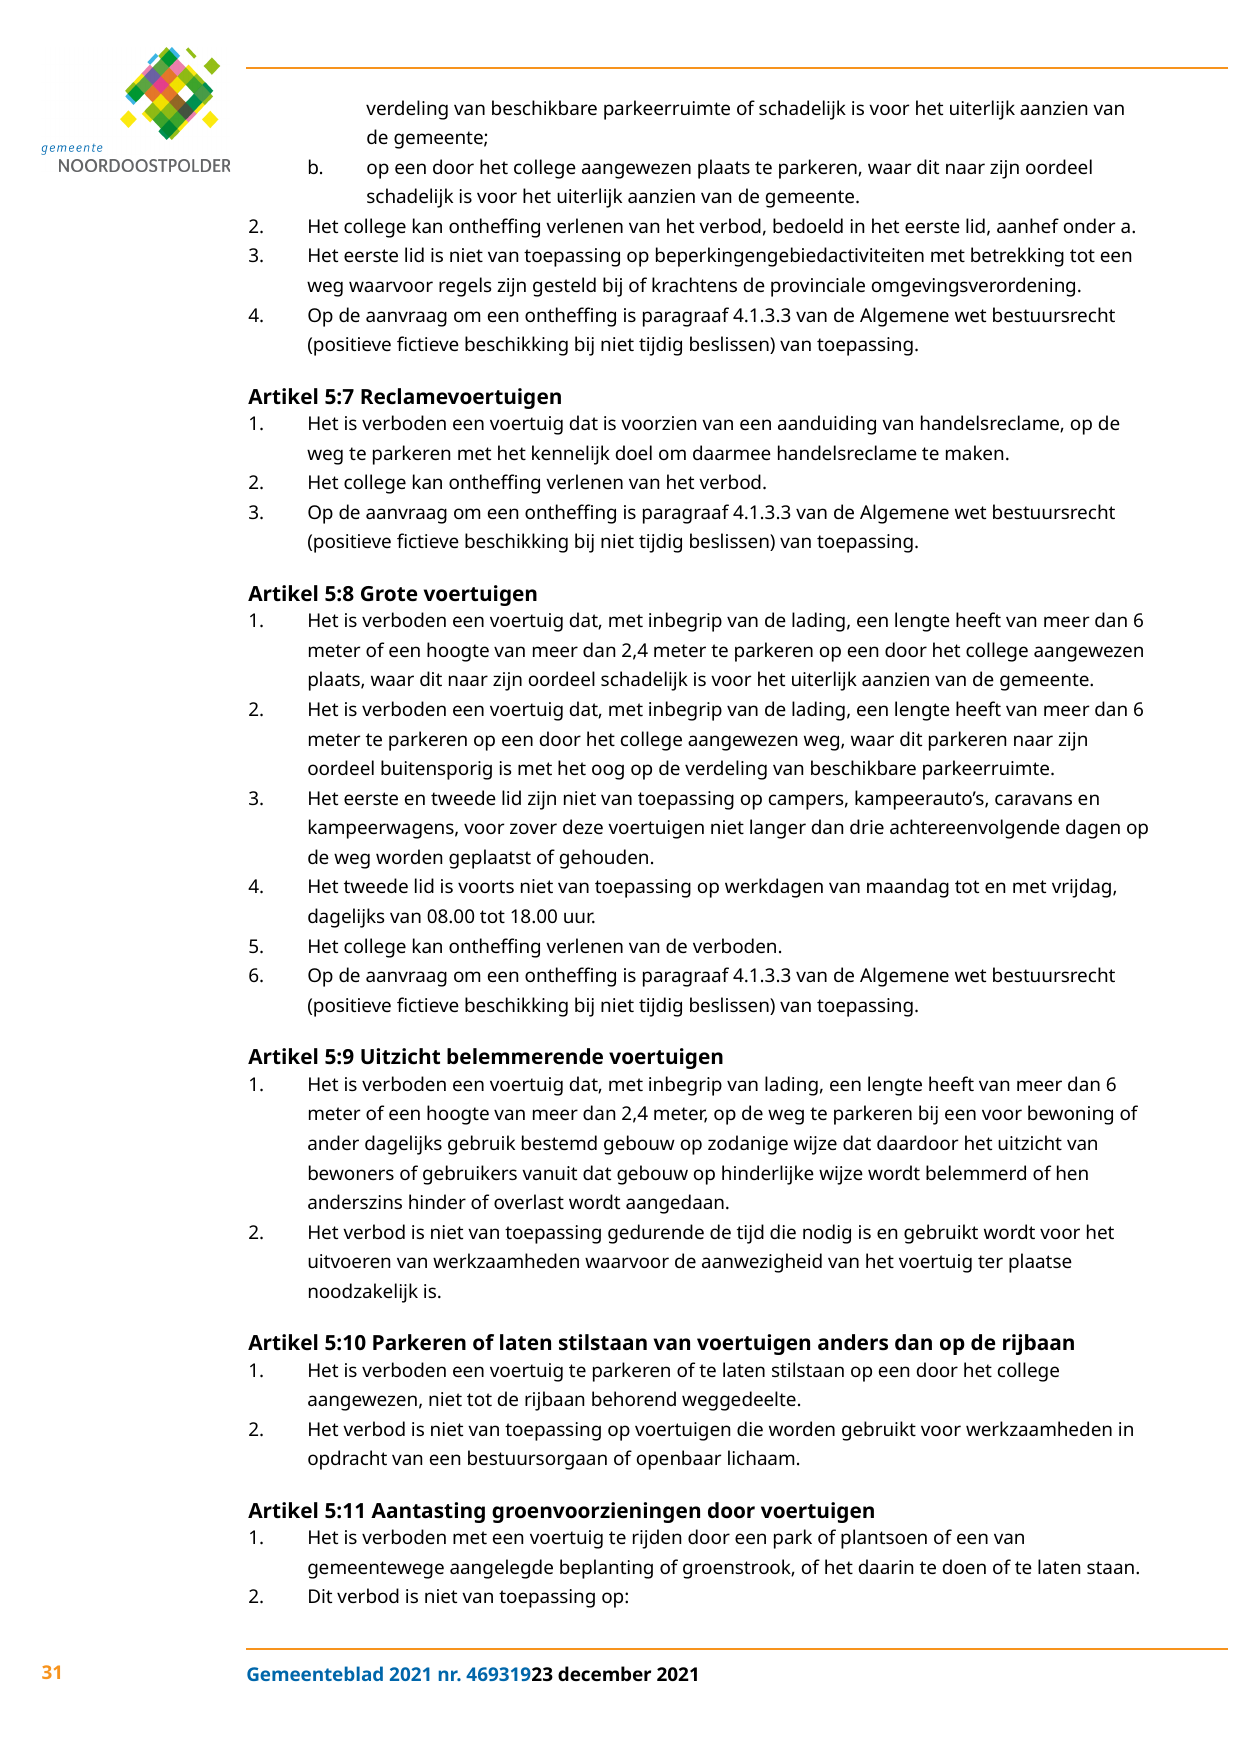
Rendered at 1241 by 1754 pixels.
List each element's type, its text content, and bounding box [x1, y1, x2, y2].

list op een door het college aangewezen plaats te parkeren, waar dit naar zijn oordeel schadelijk is voor het uiterlijk aanzien van de gemeente. [307, 154, 1152, 209]
list Het eerste lid is niet van toepassing op beperkingengebiedactiviteiten met betrekking tot een weg waarvoor regels zijn gesteld bij of krachtens de provinciale omgevingsverordening. [248, 243, 1152, 298]
list Het college kan ontheffing verlenen van het verbod. [248, 469, 1152, 495]
text Artikel 5:7 Reclamevoertuigen [248, 382, 1152, 410]
list Dit verbod is niet van toepassing op: [248, 1584, 1152, 1609]
list Het is verboden een voertuig dat, met inbegrip van lading, een lengte heeft van meer dan 6 meter of een hoogte van meer dan 2,4 meter, op de weg te parkeren bij een voor bewoning of ander dagelijks gebruik bestemd gebouw op zodanige wijze dat daardoor het uitzicht van bewoners of gebruikers vanuit dat gebouw op hinderlijke wijze wordt belemmerd of hen anderszins hinder of overlast wordt aangedaan. [248, 1071, 1152, 1215]
list Het tweede lid is voorts niet van toepassing op werkdagen van maandag tot en met vrijdag, dagelijks van 08.00 tot 18.00 uur. [248, 874, 1152, 929]
list Het is verboden een voertuig dat, met inbegrip van de lading, een lengte heeft van meer dan 6 meter of een hoogte van meer dan 2,4 meter te parkeren op een door het college aangewezen plaats, waar dit naar zijn oordeel schadelijk is voor het uiterlijk aanzien van de gemeente. [248, 607, 1152, 692]
text Artikel 5:10 Parkeren of laten stilstaan van voertuigen anders dan op de rijbaan [248, 1328, 1152, 1357]
list Op de aanvraag om een ontheffing is paragraaf 4.1.3.3 van de Algemene wet bestuursrecht (positieve fictieve beschikking bij niet tijdig beslissen) van toepassing. [248, 499, 1152, 554]
list Op de aanvraag om een ontheffing is paragraaf 4.1.3.3 van de Algemene wet bestuursrecht (positieve fictieve beschikking bij niet tijdig beslissen) van toepassing. [248, 962, 1152, 1018]
list Op de aanvraag om een ontheffing is paragraaf 4.1.3.3 van de Algemene wet bestuursrecht (positieve fictieve beschikking bij niet tijdig beslissen) van toepassing. [248, 302, 1152, 357]
list Het is verboden een voertuig dat, met inbegrip van de lading, een lengte heeft van meer dan 6 meter te parkeren op een door het college aangewezen weg, waar dit parkeren naar zijn oordeel buitensporig is met het oog op de verdeling van beschikbare parkeerruimte. [248, 696, 1152, 781]
list Het eerste en tweede lid zijn niet van toepassing op campers, kampeerauto’s, caravans en kampeerwagens, voor zover deze voertuigen niet langer dan drie achtereenvolgende dagen op de weg worden geplaatst of gehouden. [248, 785, 1152, 870]
list verdeling van beschikbare parkeerruimte of schadelijk is voor het uiterlijk aanzien van de gemeente; [307, 95, 1152, 150]
list Het college kan ontheffing verlenen van de verboden. [248, 933, 1152, 959]
list Het verbod is niet van toepassing op voertuigen die worden gebruikt voor werkzaamheden in opdracht van een bestuursorgaan of openbaar lichaam. [248, 1416, 1152, 1471]
list Het verbod is niet van toepassing gedurende de tijd die nodig is en gebruikt wordt voor het uitvoeren van werkzaamheden waarvoor de aanwezigheid van het voertuig ter plaatse noodzakelijk is. [248, 1219, 1152, 1304]
text Artikel 5:8 Grote voertuigen [248, 579, 1152, 607]
text Artikel 5:9 Uitzicht belemmerende voertuigen [248, 1042, 1152, 1071]
list Het is verboden een voertuig dat is voorzien van een aanduiding van handelsreclame, op de weg te parkeren met het kennelijk doel om daarmee handelsreclame te maken. [248, 410, 1152, 466]
picture [41, 47, 231, 172]
list Het college kan ontheffing verlenen van het verbod, bedoeld in het eerste lid, aanhef onder a. [248, 213, 1152, 239]
list Het is verboden met een voertuig te rijden door een park of plantsoen of een van gemeentewege aangelegde beplanting of groenstrook, of het daarin te doen of te laten staan. [248, 1524, 1152, 1580]
text Artikel 5:11 Aantasting groenvoorzieningen door voertuigen [248, 1496, 1152, 1524]
list Het is verboden een voertuig te parkeren of te laten stilstaan op een door het college aangewezen, niet tot de rijbaan behorend weggedeelte. [248, 1357, 1152, 1412]
